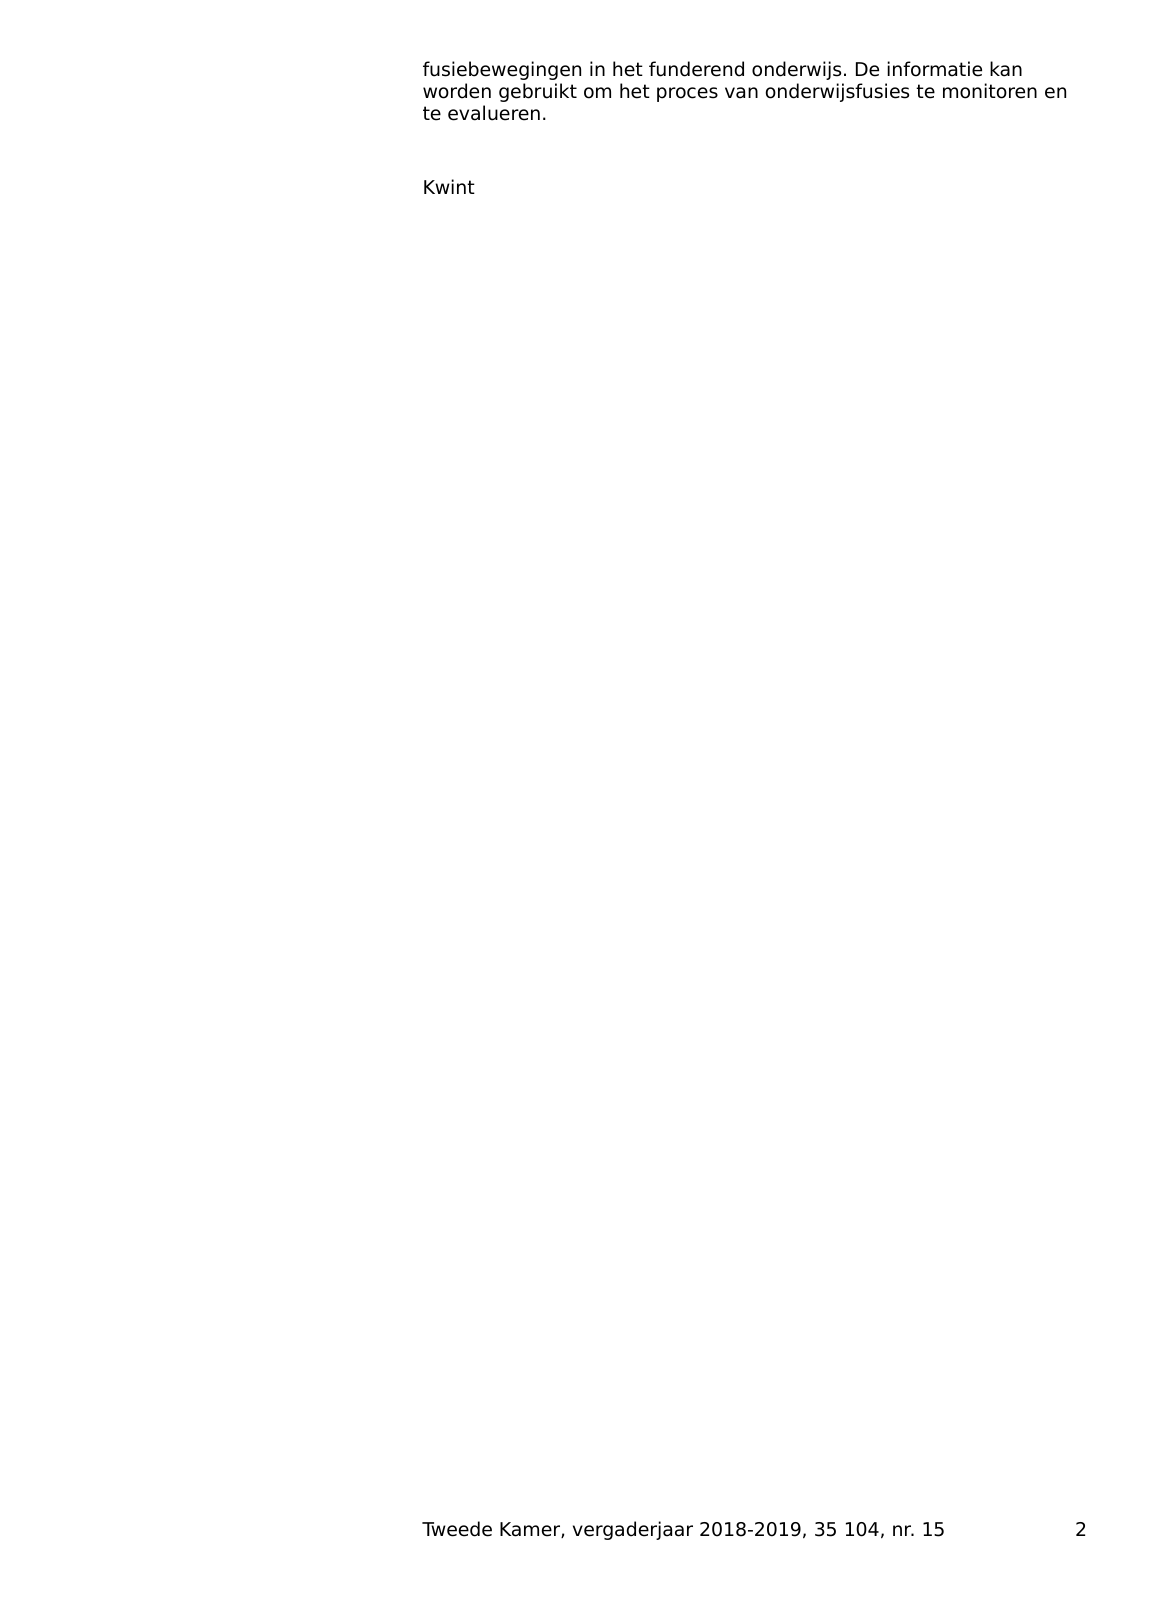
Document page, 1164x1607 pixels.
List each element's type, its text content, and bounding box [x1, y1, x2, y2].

text fusiebewegingen in het funderend onderwijs. De informatie kan worden gebruikt om het proces van onderwijsfusies te monitoren en te evalueren. [422, 59, 1087, 125]
text Kwint [422, 155, 1087, 199]
